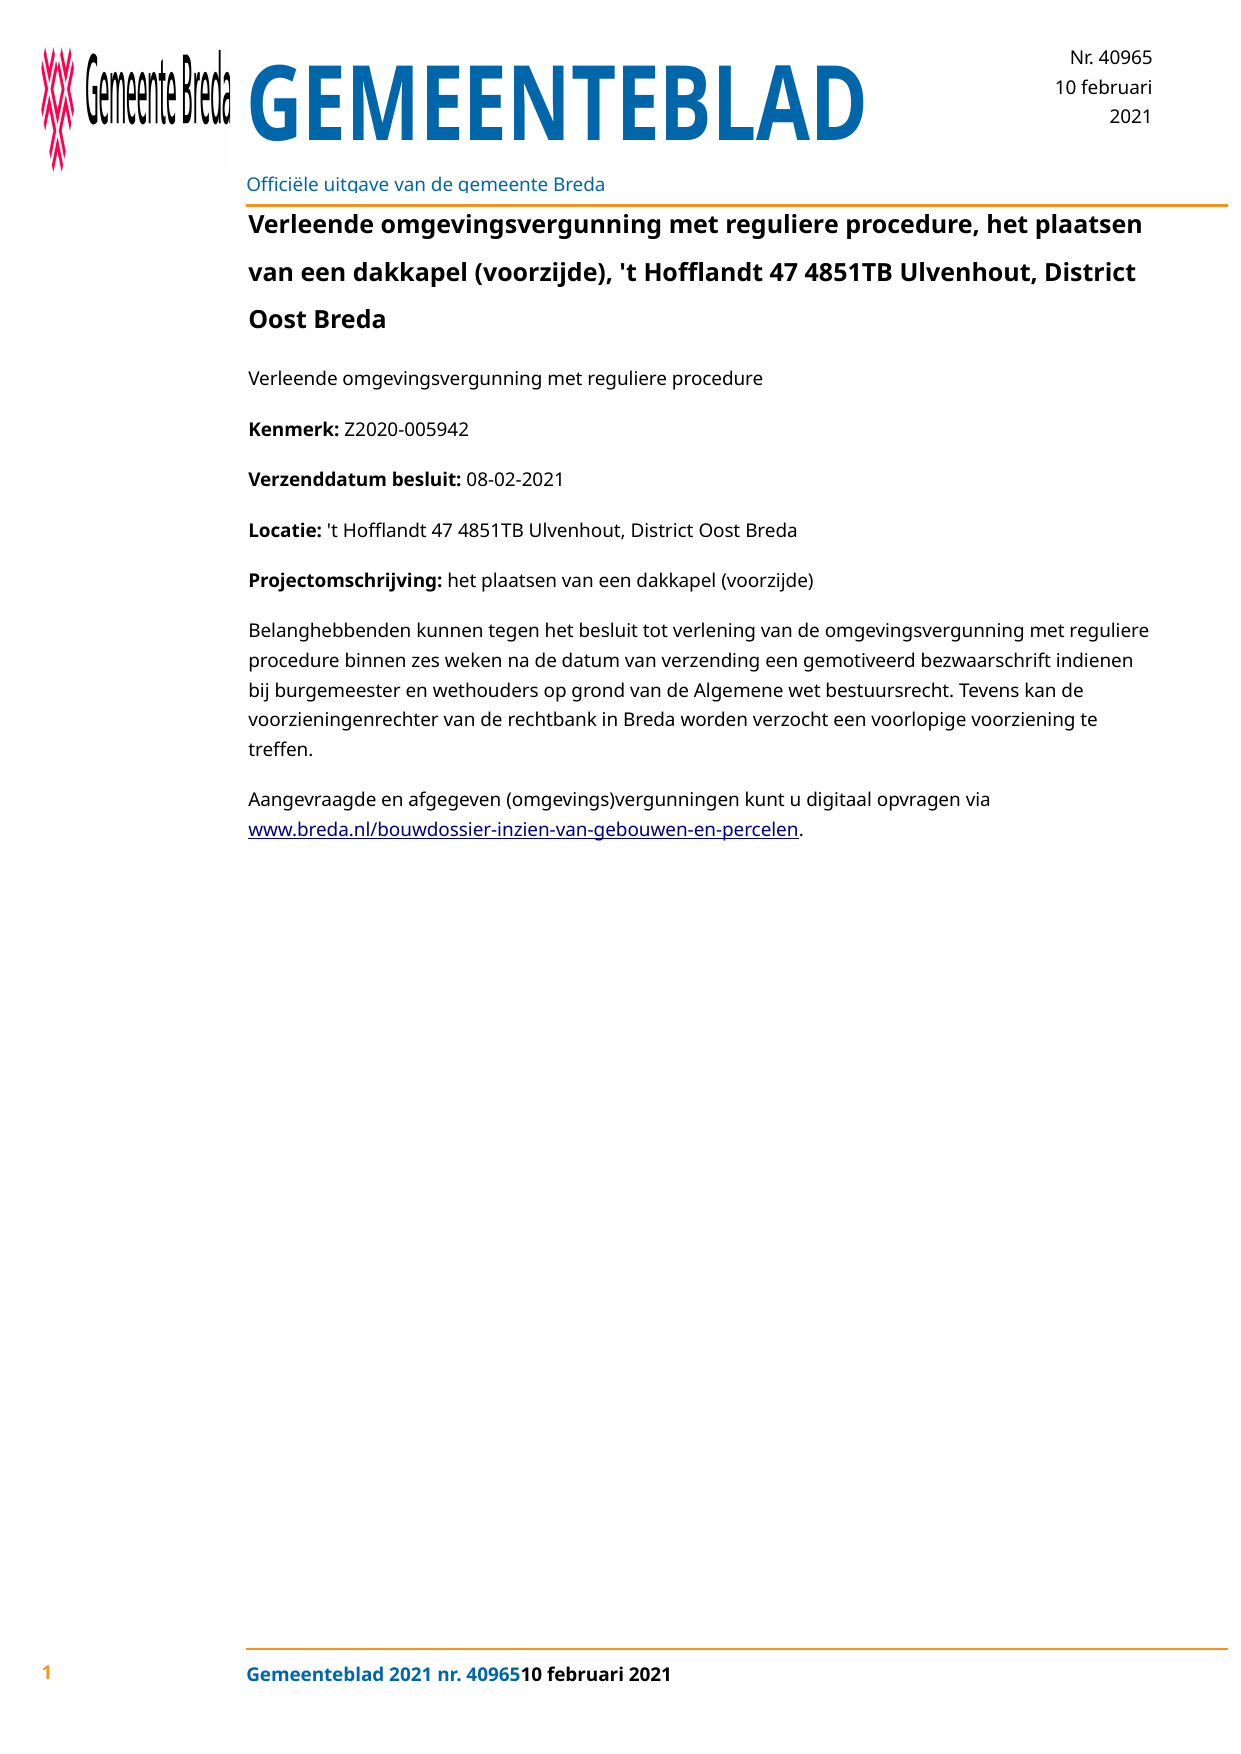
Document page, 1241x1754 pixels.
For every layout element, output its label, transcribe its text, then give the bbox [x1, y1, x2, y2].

text Locatie: 't Hofflandt 47 4851TB Ulvenhout, District Oost Breda [248, 517, 1152, 542]
text Projectomschrijving: het plaatsen van een dakkapel (voorzijde) [248, 567, 1152, 593]
text Aangevraagde en afgegeven (omgevings)vergunningen kunt u digitaal opvragen via www.breda.nl/bouwdossier-inzien-van-gebouwen-en-percelen. [248, 786, 1152, 842]
picture [41, 47, 231, 172]
text Verleende omgevingsvergunning met reguliere procedure [248, 366, 1152, 391]
text Kenmerk: Z2020-005942 [248, 416, 1152, 442]
text Verzenddatum besluit: 08-02-2021 [248, 466, 1152, 492]
text Belanghebbenden kunnen tegen het besluit tot verlening van de omgevingsvergunning met reguliere procedure binnen zes weken na de datum van verzending een gemotiveerd bezwaarschrift indienen bij burgemeester en wethouders op grond van de Algemene wet bestuursrecht. Tevens kan de voorzieningenrechter van de rechtbank in Breda worden verzocht een voorlopige voorziening te treffen. [248, 618, 1152, 762]
text Verleende omgevingsvergunning met reguliere procedure, het plaatsen van een dakkapel (voorzijde), 't Hofflandt 47 4851TB Ulvenhout, District Oost Breda [248, 207, 1152, 336]
